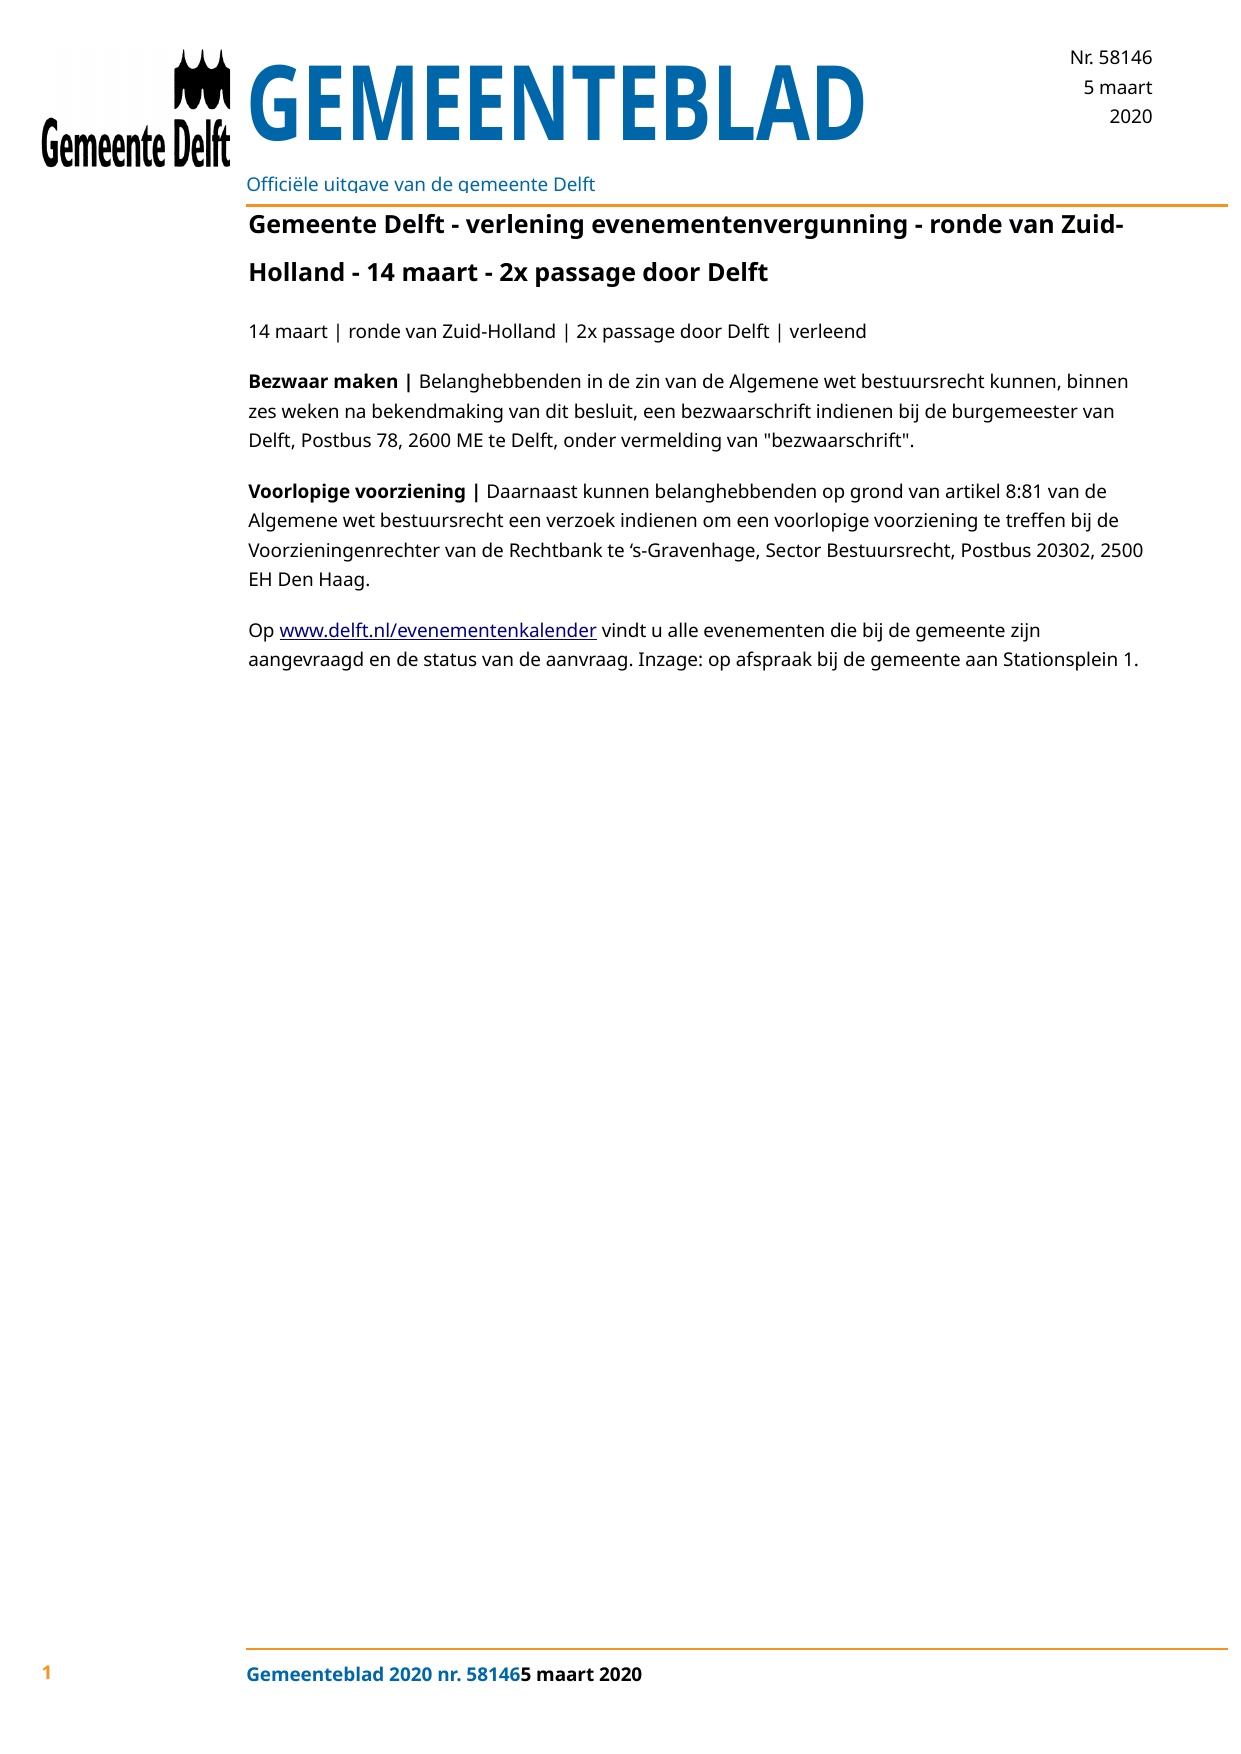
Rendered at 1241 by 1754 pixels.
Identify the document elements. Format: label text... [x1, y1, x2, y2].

picture [41, 47, 231, 172]
text 14 maart | ronde van Zuid-Holland | 2x passage door Delft | verleend [248, 318, 1152, 344]
text Gemeente Delft - verlening evenementenvergunning - ronde van Zuid-Holland - 14 maart - 2x passage door Delft [248, 207, 1152, 288]
text Bezwaar maken | Belanghebbenden in de zin van de Algemene wet bestuursrecht kunnen, binnen zes weken na bekendmaking van dit besluit, een bezwaarschrift indienen bij de burgemeester van Delft, Postbus 78, 2600 ME te Delft, onder vermelding van "bezwaarschrift". [248, 368, 1152, 453]
text Voorlopige voorziening | Daarnaast kunnen belanghebbenden op grond van artikel 8:81 van de Algemene wet bestuursrecht een verzoek indienen om een voorlopige voorziening te treffen bij de Voorzieningenrechter van de Rechtbank te ‘s-Gravenhage, Sector Bestuursrecht, Postbus 20302, 2500 EH Den Haag. [248, 478, 1152, 592]
text Op www.delft.nl/evenementenkalender vindt u alle evenementen die bij de gemeente zijn aangevraagd en de status van de aanvraag. Inzage: op afspraak bij de gemeente aan Stationsplein 1. [248, 617, 1152, 672]
